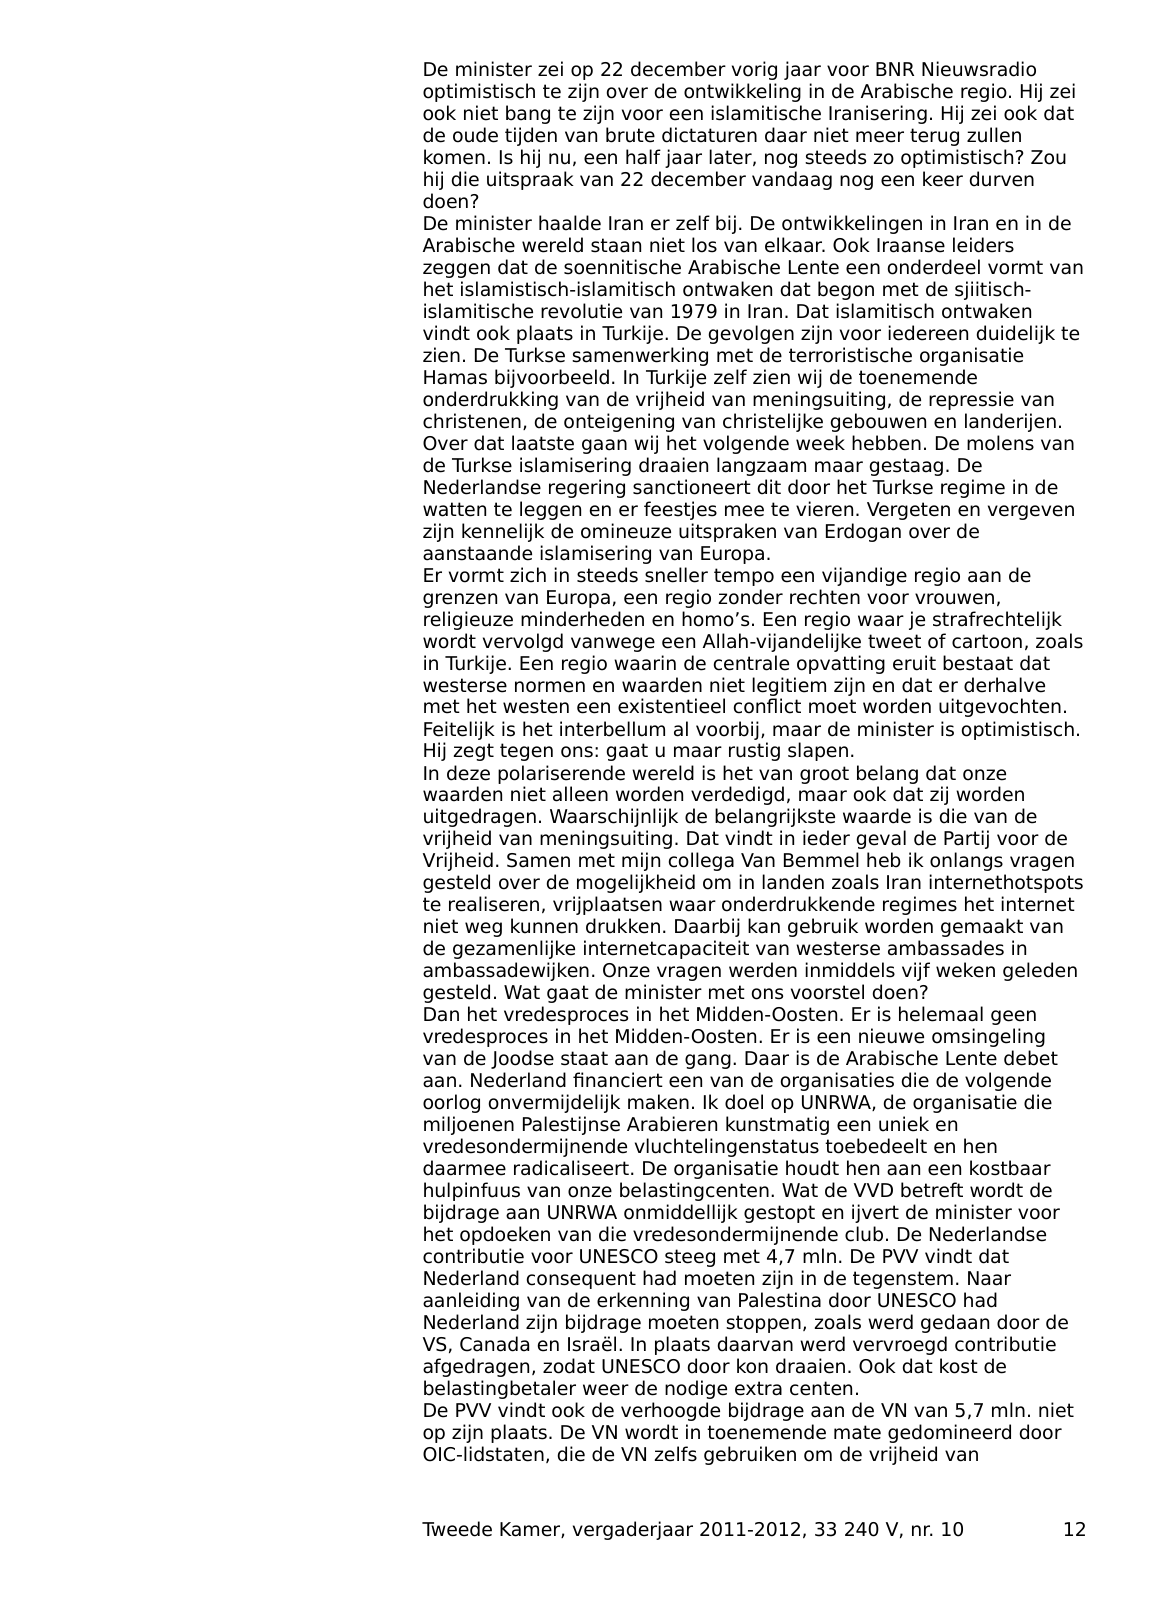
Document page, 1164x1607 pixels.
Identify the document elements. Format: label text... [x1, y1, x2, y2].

text De PVV vindt ook de verhoogde bijdrage aan de VN van 5,7 mln. niet op zijn plaats. De VN wordt in toenemende mate gedomineerd door OIC-lidstaten, die de VN zelfs gebruiken om de vrijheid van [422, 1400, 1087, 1466]
text Er vormt zich in steeds sneller tempo een vijandige regio aan de grenzen van Europa, een regio zonder rechten voor vrouwen, religieuze minderheden en homo’s. Een regio waar je strafrechtelijk wordt vervolgd vanwege een Allah-vijandelijke tweet of cartoon, zoals in Turkije. Een regio waarin de centrale opvatting eruit bestaat dat westerse normen en waarden niet legitiem zijn en dat er derhalve met het westen een existentieel conflict moet worden uitgevochten. Feitelijk is het interbellum al voorbij, maar de minister is optimistisch. Hij zegt tegen ons: gaat u maar rustig slapen. [422, 564, 1087, 762]
text De minister zei op 22 december vorig jaar voor BNR Nieuwsradio optimistisch te zijn over de ontwikkeling in de Arabische regio. Hij zei ook niet bang te zijn voor een islamitische Iranisering. Hij zei ook dat de oude tijden van brute dictaturen daar niet meer terug zullen komen. Is hij nu, een half jaar later, nog steeds zo optimistisch? Zou hij die uitspraak van 22 december vandaag nog een keer durven doen? [422, 59, 1087, 213]
text In deze polariserende wereld is het van groot belang dat onze waarden niet alleen worden verdedigd, maar ook dat zij worden uitgedragen. Waarschijnlijk de belangrijkste waarde is die van de vrijheid van meningsuiting. Dat vindt in ieder geval de Partij voor de Vrijheid. Samen met mijn collega Van Bemmel heb ik onlangs vragen gesteld over de mogelijkheid om in landen zoals Iran internethotspots te realiseren, vrijplaatsen waar onderdrukkende regimes het internet niet weg kunnen drukken. Daarbij kan gebruik worden gemaakt van de gezamenlijke internetcapaciteit van westerse ambassades in ambassadewijken. Onze vragen werden inmiddels vijf weken geleden gesteld. Wat gaat de minister met ons voorstel doen? [422, 762, 1087, 1004]
text De minister haalde Iran er zelf bij. De ontwikkelingen in Iran en in de Arabische wereld staan niet los van elkaar. Ook Iraanse leiders zeggen dat de soennitische Arabische Lente een onderdeel vormt van het islamistisch-islamitisch ontwaken dat begon met de sjiitisch-islamitische revolutie van 1979 in Iran. Dat islamitisch ontwaken vindt ook plaats in Turkije. De gevolgen zijn voor iedereen duidelijk te zien. De Turkse samenwerking met de terroristische organisatie Hamas bijvoorbeeld. In Turkije zelf zien wij de toenemende onderdrukking van de vrijheid van meningsuiting, de repressie van christenen, de onteigening van christelijke gebouwen en landerijen. Over dat laatste gaan wij het volgende week hebben. De molens van de Turkse islamisering draaien langzaam maar gestaag. De Nederlandse regering sanctioneert dit door het Turkse regime in de watten te leggen en er feestjes mee te vieren. Vergeten en vergeven zijn kennelijk de omineuze uitspraken van Erdogan over de aanstaande islamisering van Europa. [422, 213, 1087, 564]
text Dan het vredesproces in het Midden-Oosten. Er is helemaal geen vredesproces in het Midden-Oosten. Er is een nieuwe omsingeling van de Joodse staat aan de gang. Daar is de Arabische Lente debet aan. Nederland financiert een van de organisaties die de volgende oorlog onvermijdelijk maken. Ik doel op UNRWA, de organisatie die miljoenen Palestijnse Arabieren kunstmatig een uniek en vredesondermijnende vluchtelingenstatus toebedeelt en hen daarmee radicaliseert. De organisatie houdt hen aan een kostbaar hulpinfuus van onze belastingcenten. Wat de VVD betreft wordt de bijdrage aan UNRWA onmiddellijk gestopt en ijvert de minister voor het opdoeken van die vredesondermijnende club. De Nederlandse contributie voor UNESCO steeg met 4,7 mln. De PVV vindt dat Nederland consequent had moeten zijn in de tegenstem. Naar aanleiding van de erkenning van Palestina door UNESCO had Nederland zijn bijdrage moeten stoppen, zoals werd gedaan door de VS, Canada en Israël. In plaats daarvan werd vervroegd contributie afgedragen, zodat UNESCO door kon draaien. Ook dat kost de belastingbetaler weer de nodige extra centen. [422, 1004, 1087, 1400]
